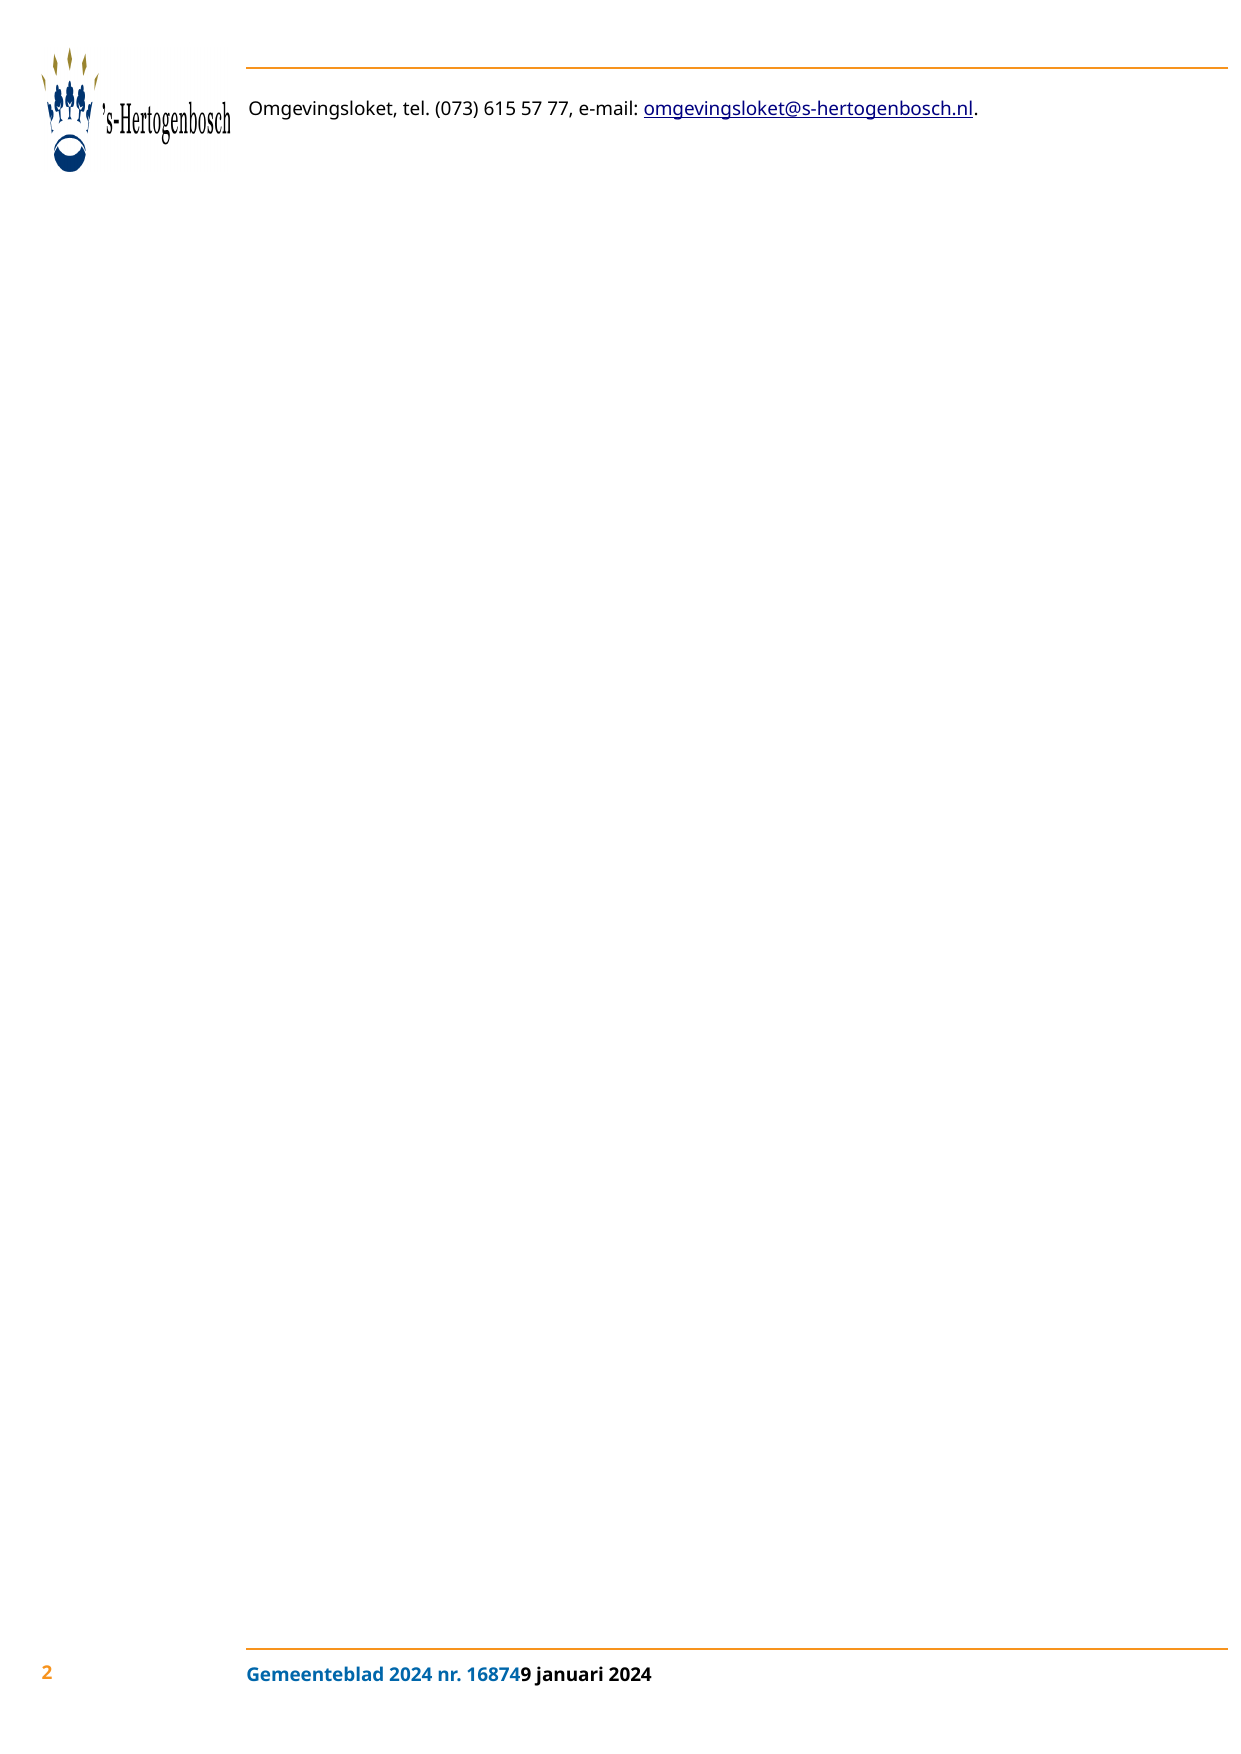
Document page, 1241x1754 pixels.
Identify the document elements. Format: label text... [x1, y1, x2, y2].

text Omgevingsloket, tel. (073) 615 57 77, e-mail: omgevingsloket@s-hertogenbosch.nl. [248, 95, 1152, 121]
picture [41, 47, 231, 172]
